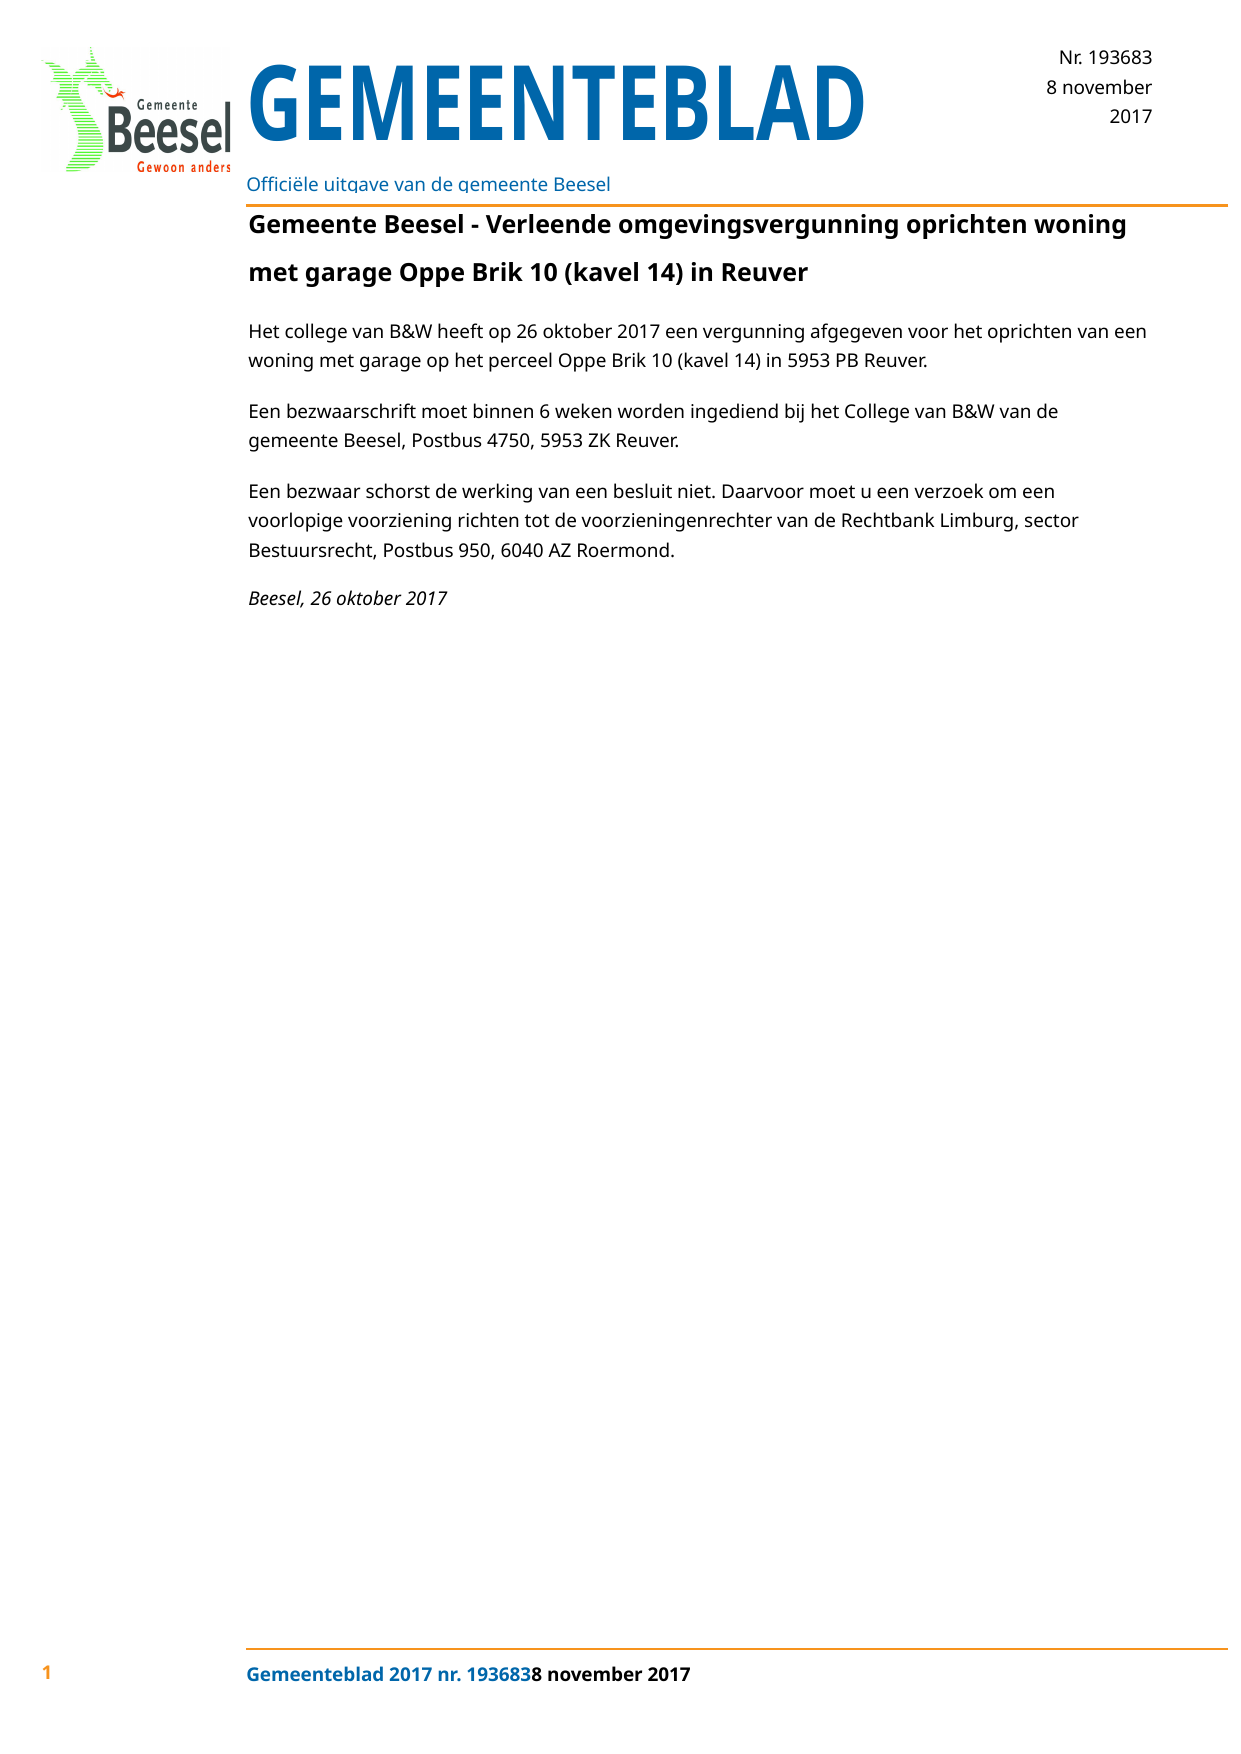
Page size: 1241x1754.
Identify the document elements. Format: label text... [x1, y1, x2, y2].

text Een bezwaarschrift moet binnen 6 weken worden ingediend bij het College van B&W van de gemeente Beesel, Postbus 4750, 5953 ZK Reuver. [248, 398, 1152, 453]
text Een bezwaar schorst de werking van een besluit niet. Daarvoor moet u een verzoek om een voorlopige voorziening richten tot de voorzieningenrechter van de Rechtbank Limburg, sector Bestuursrecht, Postbus 950, 6040 AZ Roermond. [248, 478, 1152, 563]
picture [41, 47, 231, 172]
text Gemeente Beesel - Verleende omgevingsvergunning oprichten woning met garage Oppe Brik 10 (kavel 14) in Reuver [248, 207, 1152, 288]
text Het college van B&W heeft op 26 oktober 2017 een vergunning afgegeven voor het oprichten van een woning met garage op het perceel Oppe Brik 10 (kavel 14) in 5953 PB Reuver. [248, 318, 1152, 373]
text Beesel, 26 oktober 2017 [248, 585, 1152, 611]
